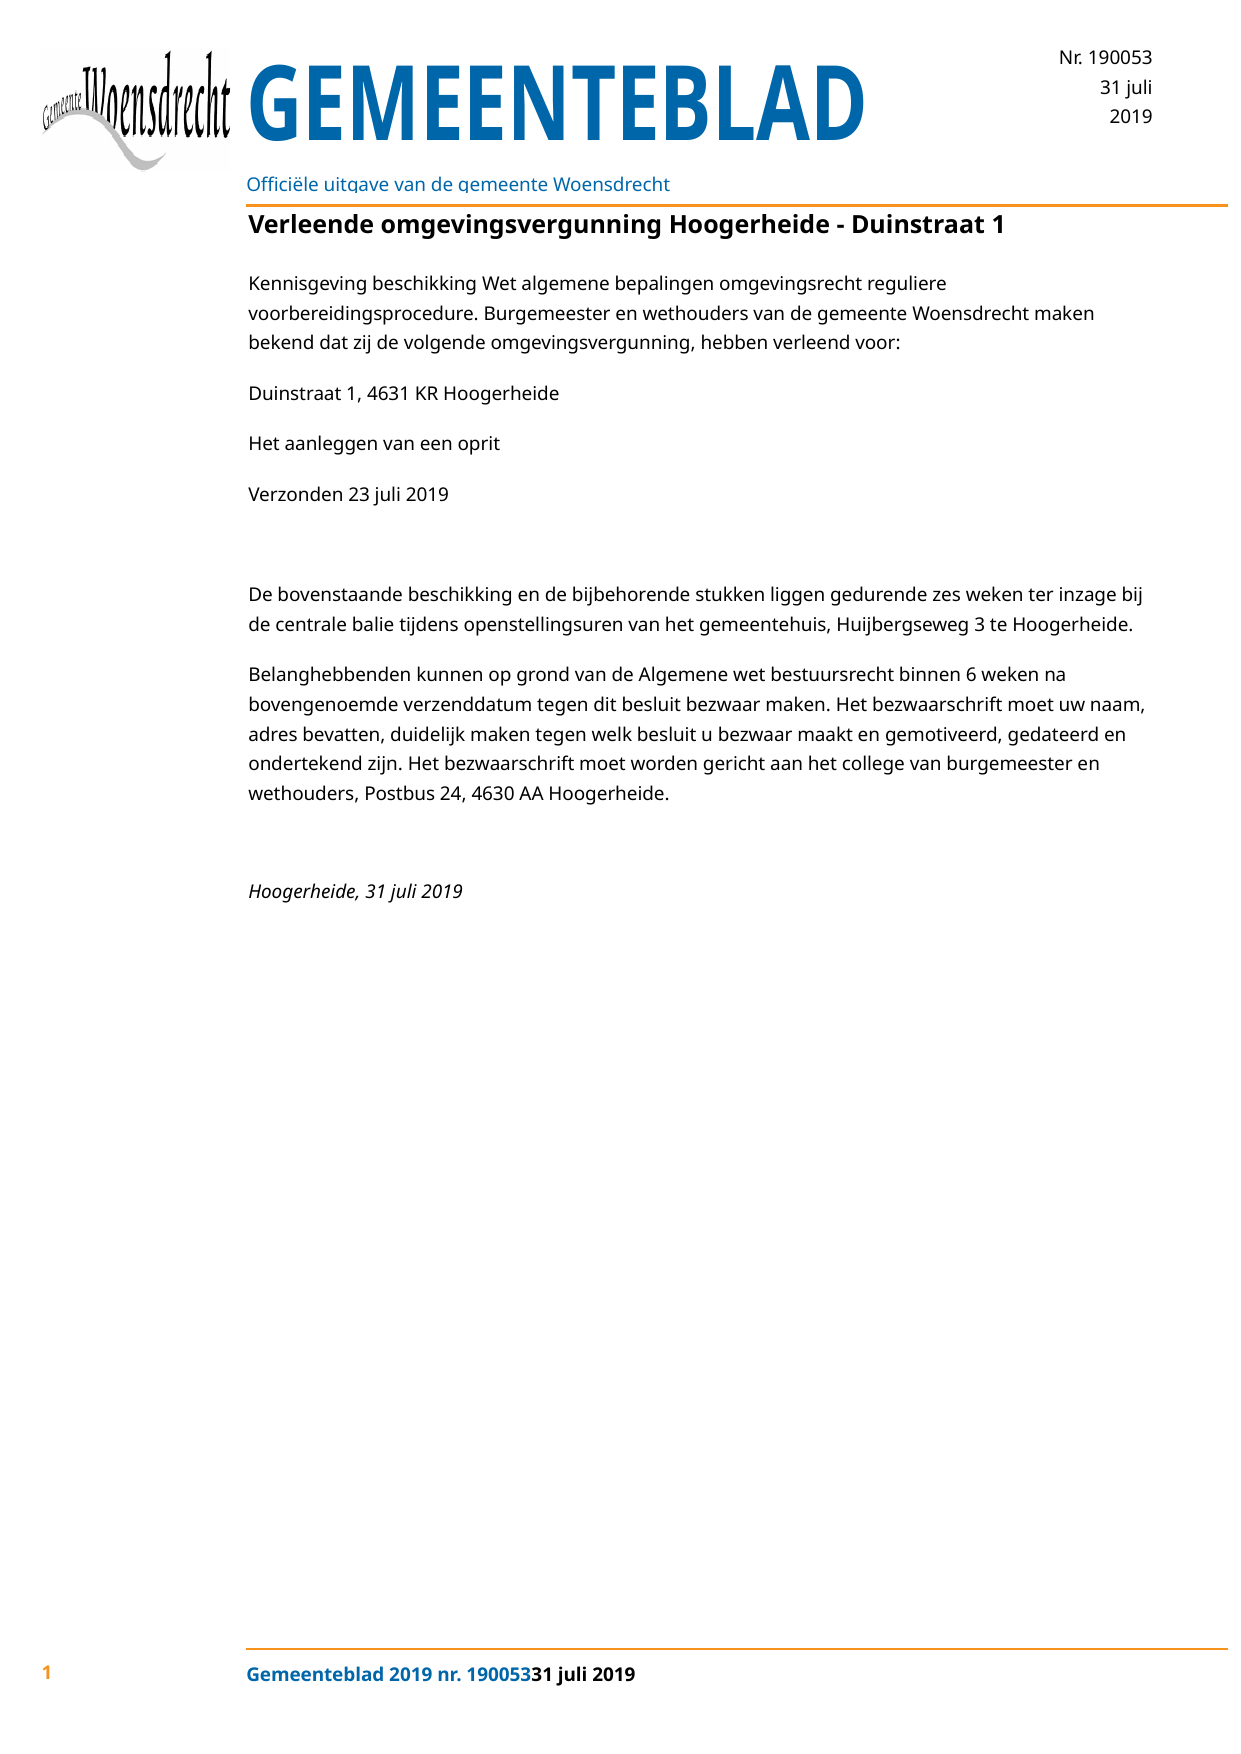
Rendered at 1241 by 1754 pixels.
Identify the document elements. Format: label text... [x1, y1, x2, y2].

text De bovenstaande beschikking en de bijbehorende stukken liggen gedurende zes weken ter inzage bij de centrale balie tijdens openstellingsuren van het gemeentehuis, Huijbergseweg 3 te Hoogerheide. [248, 582, 1152, 637]
picture [41, 47, 231, 172]
text Belanghebbenden kunnen op grond van de Algemene wet bestuursrecht binnen 6 weken na bovengenoemde verzenddatum tegen dit besluit bezwaar maken. Het bezwaarschrift moet uw naam, adres bevatten, duidelijk maken tegen welk besluit u bezwaar maakt en gemotiveerd, gedateerd en ondertekend zijn. Het bezwaarschrift moet worden gericht aan het college van burgemeester en wethouders, Postbus 24, 4630 AA Hoogerheide. [248, 662, 1152, 806]
text Het aanleggen van een oprit [248, 430, 1152, 456]
text Duinstraat 1, 4631 KR Hoogerheide [248, 380, 1152, 406]
text Verzonden 23 juli 2019 [248, 481, 1152, 506]
text Hoogerheide, 31 juli 2019 [248, 878, 1152, 904]
text Kennisgeving beschikking Wet algemene bepalingen omgevingsrecht reguliere voorbereidingsprocedure. Burgemeester en wethouders van de gemeente Woensdrecht maken bekend dat zij de volgende omgevingsvergunning, hebben verleend voor: [248, 270, 1152, 355]
text Verleende omgevingsvergunning Hoogerheide - Duinstraat 1 [248, 207, 1152, 241]
